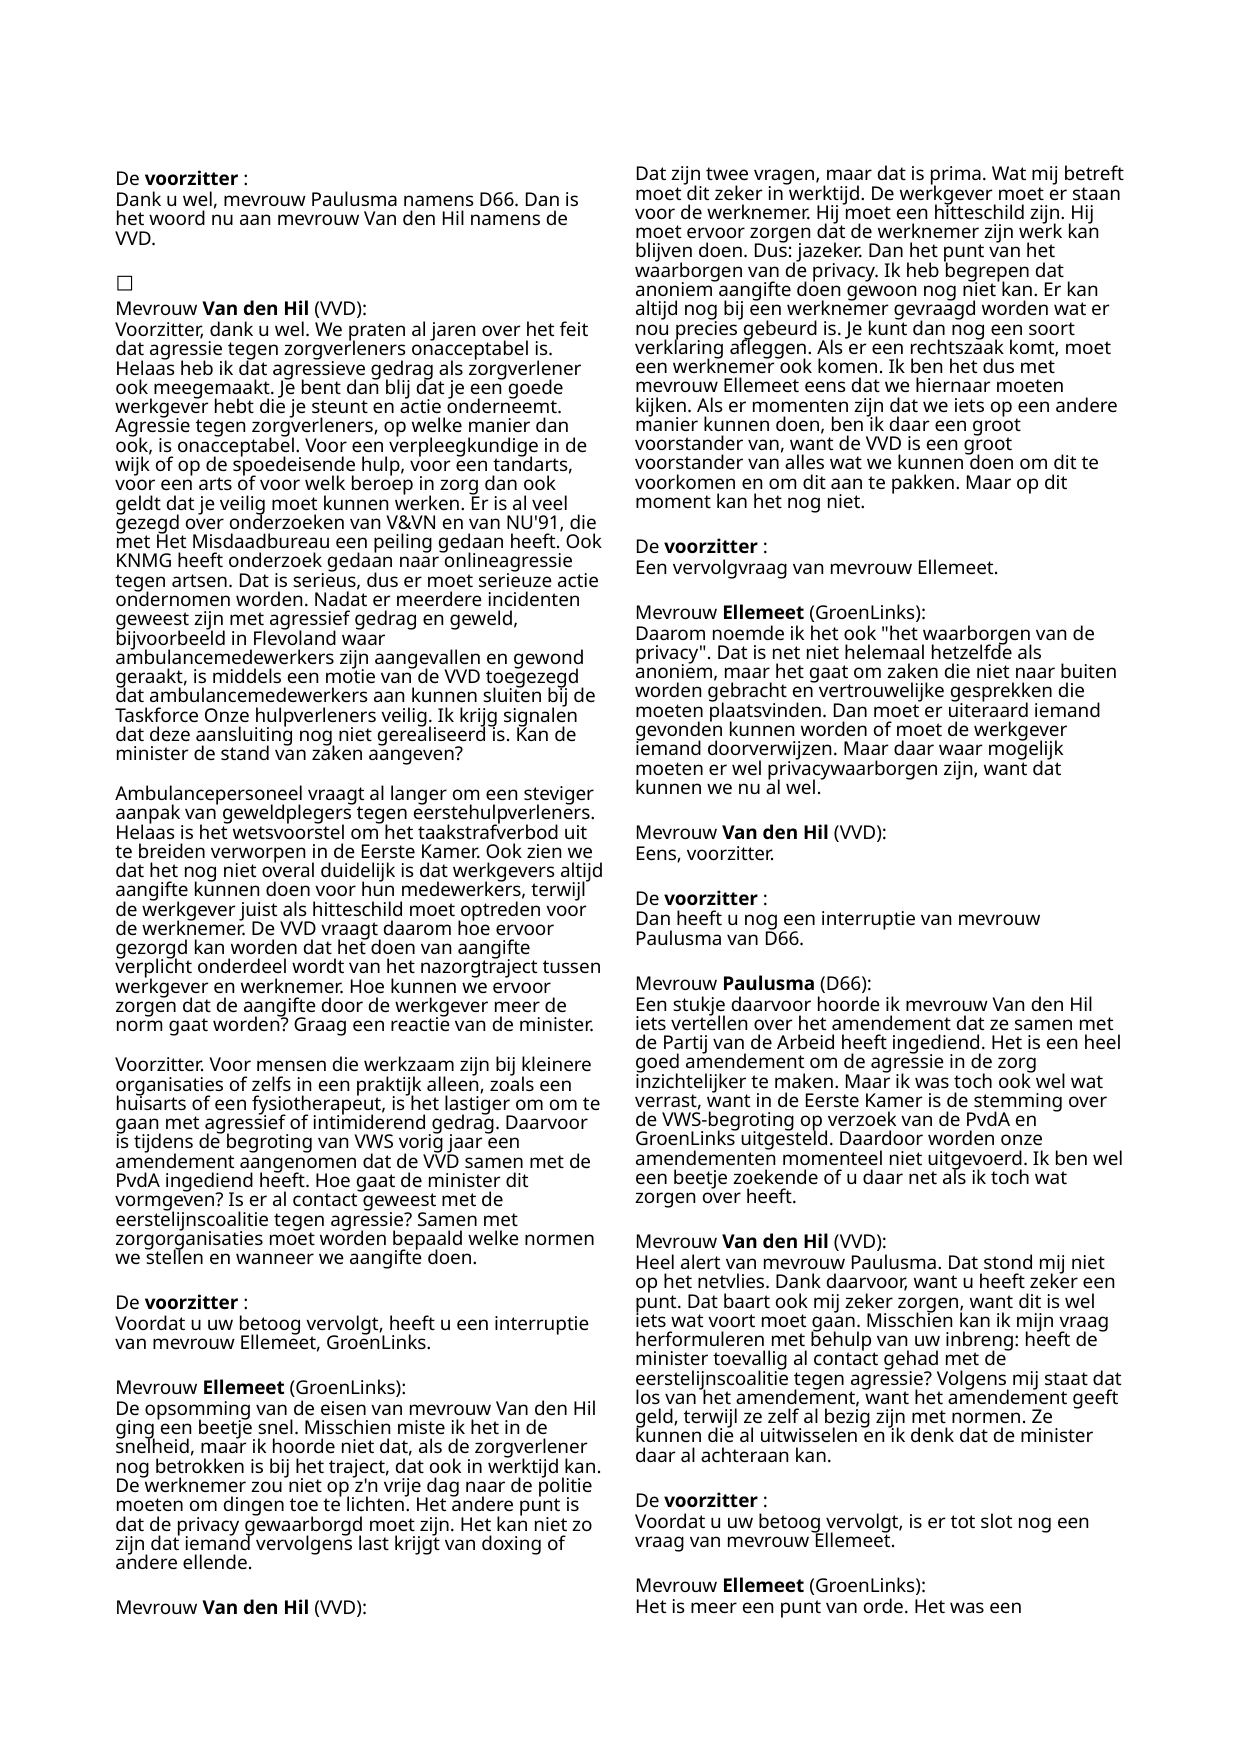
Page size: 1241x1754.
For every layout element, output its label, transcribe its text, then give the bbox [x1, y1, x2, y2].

text Een vervolgvraag van mevrouw Ellemeet. [635, 559, 1125, 578]
text Het is meer een punt van orde. Het was een [635, 1598, 1125, 1617]
text Heel alert van mevrouw Paulusma. Dat stond mij niet op het netvlies. Dank daarvoor, want u heeft zeker een punt. Dat baart ook mij zeker zorgen, want dit is wel iets wat voort moet gaan. Misschien kan ik mijn vraag herformuleren met behulp van uw inbreng: heeft de minister toevallig al contact gehad met de eerstelijnscoalitie tegen agressie? Volgens mij staat dat los van het amendement, want het amendement geeft geld, terwijl ze zelf al bezig zijn met normen. Ze kunnen die al uitwisselen en ik denk dat de minister daar al achteraan kan. [635, 1254, 1125, 1466]
text Mevrouw Paulusma (D66): [635, 970, 1125, 996]
text Mevrouw Van den Hil (VVD): [115, 295, 605, 321]
text Mevrouw Van den Hil (VVD): [115, 1594, 605, 1620]
text Mevrouw Ellemeet (GroenLinks): [635, 1572, 1125, 1598]
text Voorzitter. Voor mensen die werkzaam zijn bij kleinere organisaties of zelfs in een praktijk alleen, zoals een huisarts of een fysiotherapeut, is het lastiger om om te gaan met agressief of intimiderend gedrag. Daarvoor is tijdens de begroting van VWS vorig jaar een amendement aangenomen dat de VVD samen met de PvdA ingediend heeft. Hoe gaat de minister dit vormgeven? Is er al contact geweest met de eerstelijnscoalitie tegen agressie? Samen met zorgorganisaties moet worden bepaald welke normen we stellen en wanneer we aangifte doen. [115, 1056, 605, 1268]
text ⬜ [115, 270, 605, 295]
text De voorzitter : [115, 165, 605, 191]
text Voorzitter, dank u wel. We praten al jaren over het feit dat agressie tegen zorgverleners onacceptabel is. Helaas heb ik dat agressieve gedrag als zorgverlener ook meegemaakt. Je bent dan blij dat je een goede werkgever hebt die je steunt en actie onderneemt. Agressie tegen zorgverleners, op welke manier dan ook, is onacceptabel. Voor een verpleegkundige in de wijk of op de spoedeisende hulp, voor een tandarts, voor een arts of voor welk beroep in zorg dan ook geldt dat je veilig moet kunnen werken. Er is al veel gezegd over onderzoeken van V&VN en van NU'91, die met Het Misdaadbureau een peiling gedaan heeft. Ook KNMG heeft onderzoek gedaan naar onlineagressie tegen artsen. Dat is serieus, dus er moet serieuze actie ondernomen worden. Nadat er meerdere incidenten geweest zijn met agressief gedrag en geweld, bijvoorbeeld in Flevoland waar ambulancemedewerkers zijn aangevallen en gewond geraakt, is middels een motie van de VVD toegezegd dat ambulancemedewerkers aan kunnen sluiten bij de Taskforce Onze hulpverleners veilig. Ik krijg signalen dat deze aansluiting nog niet gerealiseerd is. Kan de minister de stand van zaken aangeven? [115, 321, 605, 764]
text Mevrouw Van den Hil (VVD): [635, 1228, 1125, 1254]
text De voorzitter : [115, 1289, 605, 1315]
text Dan heeft u nog een interruptie van mevrouw Paulusma van D66. [635, 910, 1125, 949]
text Mevrouw Ellemeet (GroenLinks): [635, 599, 1125, 624]
text Daarom noemde ik het ook "het waarborgen van de privacy". Dat is net niet helemaal hetzelfde als anoniem, maar het gaat om zaken die niet naar buiten worden gebracht en vertrouwelijke gesprekken die moeten plaatsvinden. Dan moet er uiteraard iemand gevonden kunnen worden of moet de werkgever iemand doorverwijzen. Maar daar waar mogelijk moeten er wel privacywaarborgen zijn, want dat kunnen we nu al wel. [635, 624, 1125, 798]
text Voordat u uw betoog vervolgt, heeft u een interruptie van mevrouw Ellemeet, GroenLinks. [115, 1315, 605, 1353]
text Voordat u uw betoog vervolgt, is er tot slot nog een vraag van mevrouw Ellemeet. [635, 1513, 1125, 1551]
text Dat zijn twee vragen, maar dat is prima. Wat mij betreft moet dit zeker in werktijd. De werkgever moet er staan voor de werknemer. Hij moet een hitteschild zijn. Hij moet ervoor zorgen dat de werknemer zijn werk kan blijven doen. Dus: jazeker. Dan het punt van het waarborgen van de privacy. Ik heb begrepen dat anoniem aangifte doen gewoon nog niet kan. Er kan altijd nog bij een werknemer gevraagd worden wat er nou precies gebeurd is. Je kunt dan nog een soort verklaring afleggen. Als er een rechtszaak komt, moet een werknemer ook komen. Ik ben het dus met mevrouw Ellemeet eens dat we hiernaar moeten kijken. Als er momenten zijn dat we iets op een andere manier kunnen doen, ben ik daar een groot voorstander van, want de VVD is een groot voorstander van alles wat we kunnen doen om dit te voorkomen en om dit aan te pakken. Maar op dit moment kan het nog niet. [635, 165, 1125, 512]
text Dank u wel, mevrouw Paulusma namens D66. Dan is het woord nu aan mevrouw Van den Hil namens de VVD. [115, 191, 605, 249]
text Ambulancepersoneel vraagt al langer om een steviger aanpak van geweldplegers tegen eerstehulpverleners. Helaas is het wetsvoorstel om het taakstrafverbod uit te breiden verworpen in de Eerste Kamer. Ook zien we dat het nog niet overal duidelijk is dat werkgevers altijd aangifte kunnen doen voor hun medewerkers, terwijl de werkgever juist als hitteschild moet optreden voor de werknemer. De VVD vraagt daarom hoe ervoor gezorgd kan worden dat het doen van aangifte verplicht onderdeel wordt van het nazorgtraject tussen werkgever en werknemer. Hoe kunnen we ervoor zorgen dat de aangifte door de werkgever meer de norm gaat worden? Graag een reactie van de minister. [115, 785, 605, 1036]
text Mevrouw Ellemeet (GroenLinks): [115, 1374, 605, 1400]
text Mevrouw Van den Hil (VVD): [635, 819, 1125, 844]
text De voorzitter : [635, 885, 1125, 910]
text Een stukje daarvoor hoorde ik mevrouw Van den Hil iets vertellen over het amendement dat ze samen met de Partij van de Arbeid heeft ingediend. Het is een heel goed amendement om de agressie in de zorg inzichtelijker te maken. Maar ik was toch ook wel wat verrast, want in de Eerste Kamer is de stemming over de VWS-begroting op verzoek van de PvdA en GroenLinks uitgesteld. Daardoor worden onze amendementen momenteel niet uitgevoerd. Ik ben wel een beetje zoekende of u daar net als ik toch wat zorgen over heeft. [635, 996, 1125, 1207]
text Eens, voorzitter. [635, 844, 1125, 864]
text De opsomming van de eisen van mevrouw Van den Hil ging een beetje snel. Misschien miste ik het in de snelheid, maar ik hoorde niet dat, als de zorgverlener nog betrokken is bij het traject, dat ook in werktijd kan. De werknemer zou niet op z'n vrije dag naar de politie moeten om dingen toe te lichten. Het andere punt is dat de privacy gewaarborgd moet zijn. Het kan niet zo zijn dat iemand vervolgens last krijgt van doxing of andere ellende. [115, 1400, 605, 1573]
text De voorzitter : [635, 1487, 1125, 1513]
text De voorzitter : [635, 533, 1125, 559]
